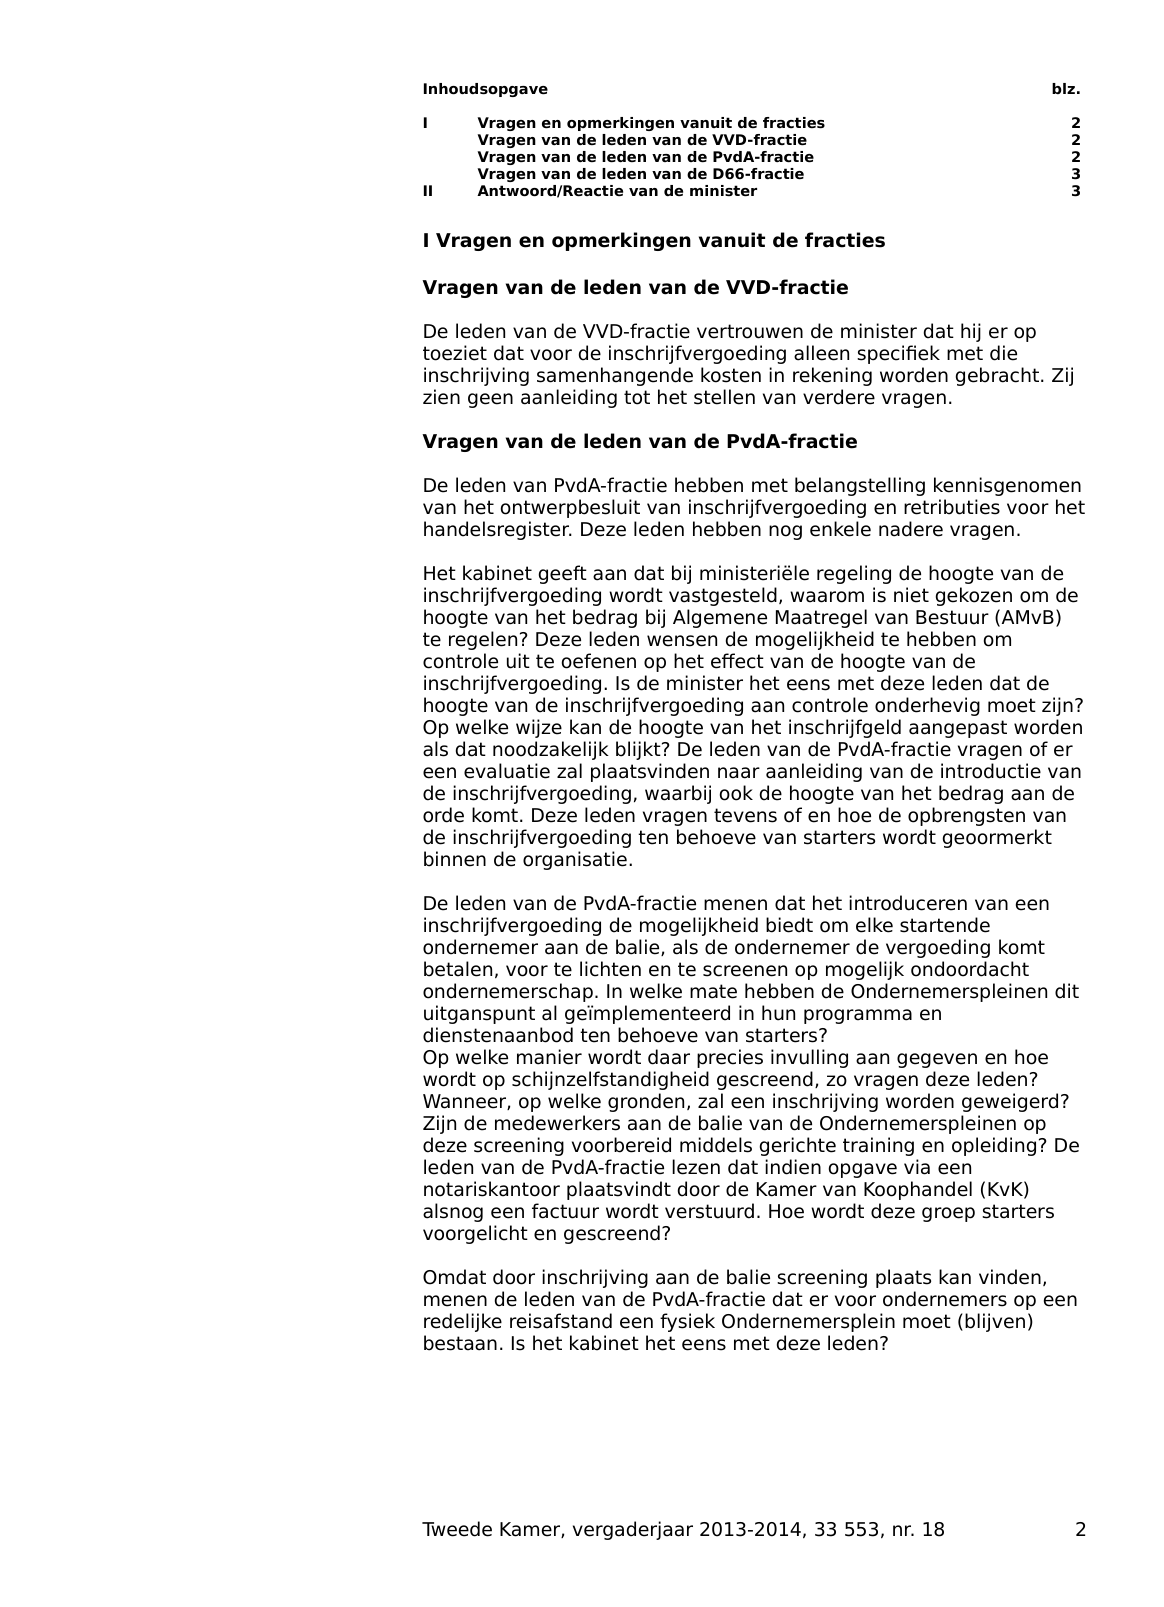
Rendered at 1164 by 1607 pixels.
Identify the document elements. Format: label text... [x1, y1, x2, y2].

table_cell Vragen van de leden van de D66-fractie [471, 166, 1023, 183]
text De leden van de VVD-fractie vertrouwen de minister dat hij er op toeziet dat voor de inschrijfvergoeding alleen specifiek met die inschrijving samenhangende kosten in rekening worden gebracht. Zij zien geen aanleiding tot het stellen van verdere vragen. [422, 321, 1087, 409]
text Op welke manier wordt daar precies invulling aan gegeven en hoe wordt op schijnzelfstandigheid gescreend, zo vragen deze leden? Wanneer, op welke gronden, zal een inschrijving worden geweigerd? Zijn de medewerkers aan de balie van de Ondernemerspleinen op deze screening voorbereid middels gerichte training en opleiding? De leden van de PvdA-fractie lezen dat indien opgave via een notariskantoor plaatsvindt door de Kamer van Koophandel (KvK) alsnog een factuur wordt verstuurd. Hoe wordt deze groep starters voorgelicht en gescreend? [422, 1047, 1087, 1245]
table_cell Antwoord/Reactie van de minister [471, 183, 1023, 200]
text Het kabinet geeft aan dat bij ministeriële regeling de hoogte van de inschrijfvergoeding wordt vastgesteld, waarom is niet gekozen om de hoogte van het bedrag bij Algemene Maatregel van Bestuur (AMvB) te regelen? Deze leden wensen de mogelijkheid te hebben om controle uit te oefenen op het effect van de hoogte van de inschrijfvergoeding. Is de minister het eens met deze leden dat de hoogte van de inschrijfvergoeding aan controle onderhevig moet zijn? Op welke wijze kan de hoogte van het inschrijfgeld aangepast worden als dat noodzakelijk blijkt? De leden van de PvdA-fractie vragen of er een evaluatie zal plaatsvinden naar aanleiding van de introductie van de inschrijfvergoeding, waarbij ook de hoogte van het bedrag aan de orde komt. Deze leden vragen tevens of en hoe de opbrengsten van de inschrijfvergoeding ten behoeve van starters wordt geoormerkt binnen de organisatie. [422, 563, 1087, 871]
table_cell [471, 98, 1023, 115]
table_cell [422, 98, 471, 115]
table_cell II [422, 183, 471, 200]
table_cell [422, 149, 471, 166]
table_cell [1023, 98, 1087, 115]
table_cell [422, 166, 471, 183]
table_cell 2 [1023, 149, 1087, 166]
subtitle I Vragen en opmerkingen vanuit de fracties [422, 230, 1087, 252]
subtitle Vragen van de leden van de VVD-fractie [422, 277, 1087, 299]
table_cell [422, 132, 471, 149]
table_cell Vragen en opmerkingen vanuit de fracties [471, 115, 1023, 132]
table_cell 2 [1023, 132, 1087, 149]
table_cell 2 [1023, 115, 1087, 132]
table_header blz. [1023, 81, 1087, 98]
table_cell I [422, 115, 471, 132]
table_cell Vragen van de leden van de VVD-fractie [471, 132, 1023, 149]
text De leden van de PvdA-fractie menen dat het introduceren van een inschrijfvergoeding de mogelijkheid biedt om elke startende ondernemer aan de balie, als de ondernemer de vergoeding komt betalen, voor te lichten en te screenen op mogelijk ondoordacht ondernemerschap. In welke mate hebben de Ondernemerspleinen dit uitganspunt al geïmplementeerd in hun programma en dienstenaanbod ten behoeve van starters? [422, 893, 1087, 1047]
table_cell Vragen van de leden van de PvdA-fractie [471, 149, 1023, 166]
subtitle Vragen van de leden van de PvdA-fractie [422, 431, 1087, 453]
table_cell 3 [1023, 183, 1087, 200]
table_header Inhoudsopgave [422, 81, 1023, 98]
text Omdat door inschrijving aan de balie screening plaats kan vinden, menen de leden van de PvdA-fractie dat er voor ondernemers op een redelijke reisafstand een fysiek Ondernemersplein moet (blijven) bestaan. Is het kabinet het eens met deze leden? [422, 1267, 1087, 1355]
text De leden van PvdA-fractie hebben met belangstelling kennisgenomen van het ontwerpbesluit van inschrijfvergoeding en retributies voor het handelsregister. Deze leden hebben nog enkele nadere vragen. [422, 475, 1087, 541]
table_cell 3 [1023, 166, 1087, 183]
